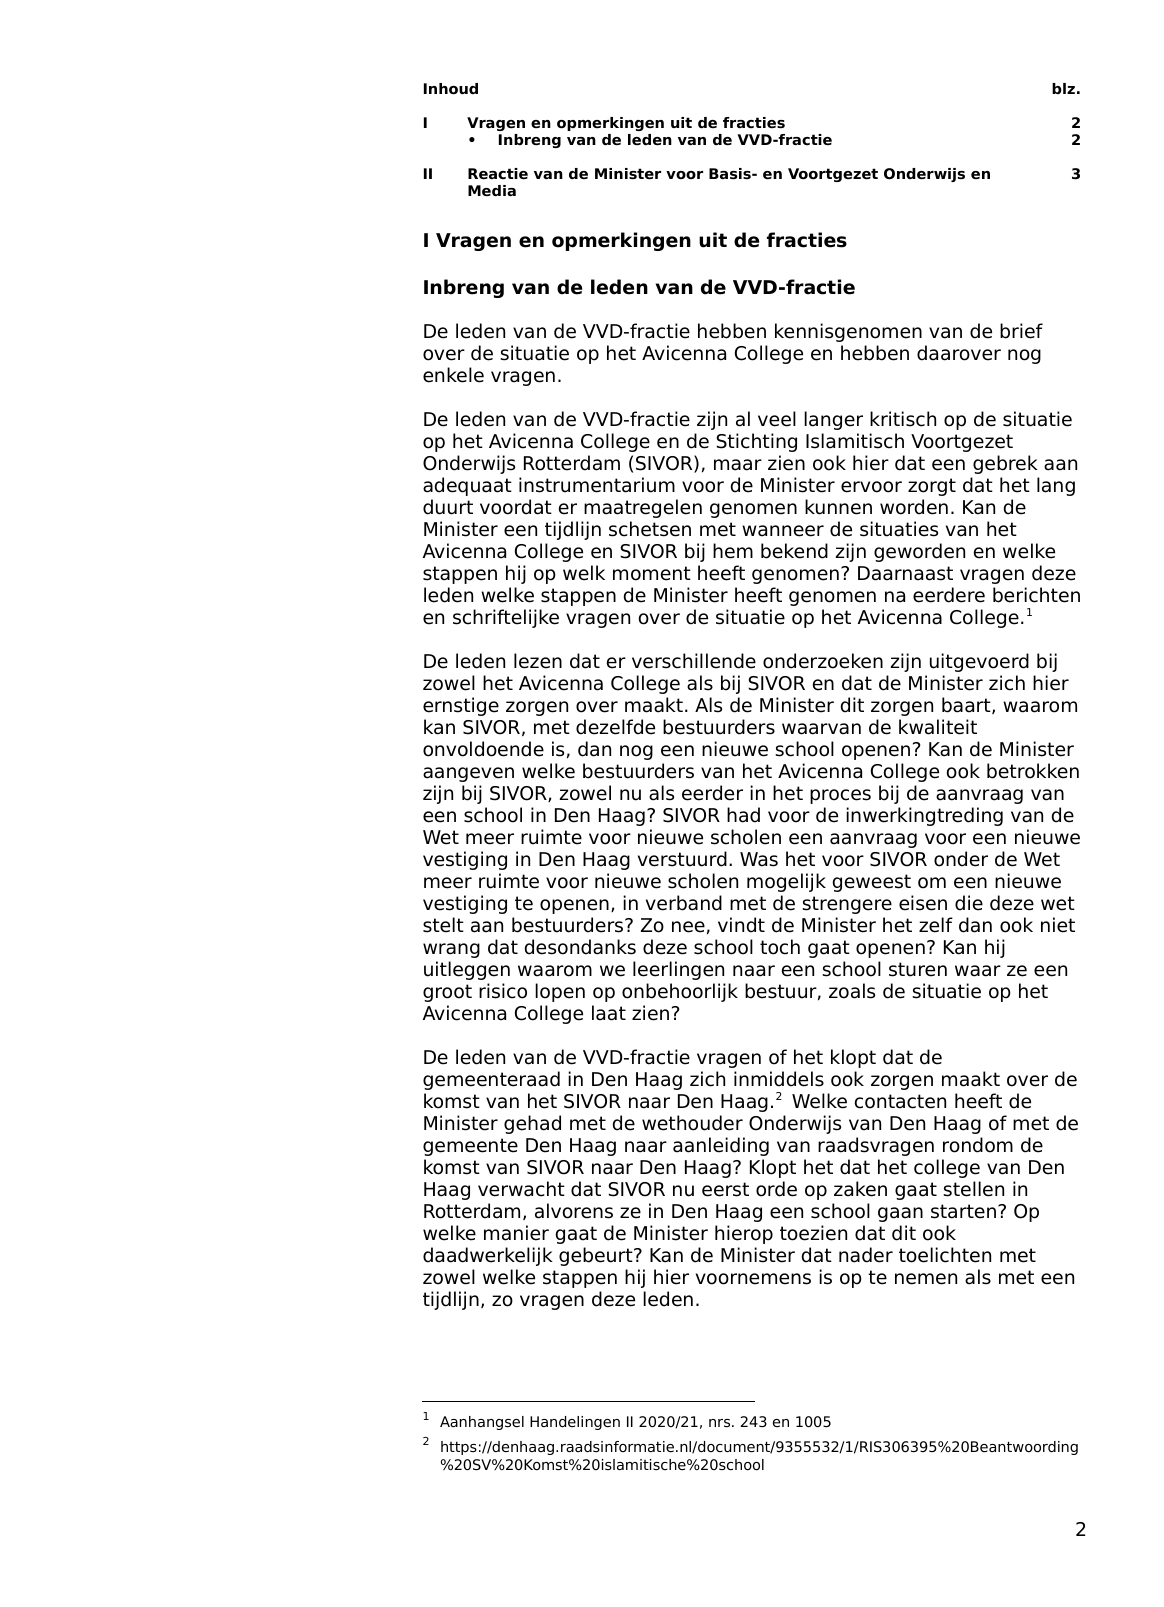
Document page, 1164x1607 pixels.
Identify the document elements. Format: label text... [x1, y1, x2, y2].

table_cell [491, 98, 1023, 115]
table_cell I [422, 115, 461, 132]
text https://denhaag.raadsinformatie.nl/document/9355532/1/RIS306395%20Beantwoording%20SV%20Komst%20islamitische%20school [422, 1435, 1087, 1474]
table_cell • [461, 132, 491, 149]
subtitle I Vragen en opmerkingen uit de fracties [422, 230, 1087, 252]
subtitle Inbreng van de leden van de VVD-fractie [422, 277, 1087, 299]
table_header Inhoud [422, 81, 1023, 98]
text De leden lezen dat er verschillende onderzoeken zijn uitgevoerd bij zowel het Avicenna College als bij SIVOR en dat de Minister zich hier ernstige zorgen over maakt. Als de Minister dit zorgen baart, waarom kan SIVOR, met dezelfde bestuurders waarvan de kwaliteit onvoldoende is, dan nog een nieuwe school openen? Kan de Minister aangeven welke bestuurders van het Avicenna College ook betrokken zijn bij SIVOR, zowel nu als eerder in het proces bij de aanvraag van een school in Den Haag? SIVOR had voor de inwerkingtreding van de Wet meer ruimte voor nieuwe scholen een aanvraag voor een nieuwe vestiging in Den Haag verstuurd. Was het voor SIVOR onder de Wet meer ruimte voor nieuwe scholen mogelijk geweest om een nieuwe vestiging te openen, in verband met de strengere eisen die deze wet stelt aan bestuurders? Zo nee, vindt de Minister het zelf dan ook niet wrang dat desondanks deze school toch gaat openen? Kan hij uitleggen waarom we leerlingen naar een school sturen waar ze een groot risico lopen op onbehoorlijk bestuur, zoals de situatie op het Avicenna College laat zien? [422, 651, 1087, 1025]
table_cell [422, 98, 461, 115]
table_header blz. [1023, 81, 1087, 98]
table_cell 2 [1023, 132, 1087, 149]
table_cell [491, 149, 1023, 166]
text Aanhangsel Handelingen II 2020/21, nrs. 243 en 1005 [422, 1410, 1087, 1432]
table_cell Vragen en opmerkingen uit de fracties [461, 115, 1023, 132]
table_cell [461, 98, 491, 115]
table_cell [1023, 98, 1087, 115]
table_cell Reactie van de Minister voor Basis- en Voortgezet Onderwijs en Media [461, 166, 1023, 200]
text De leden van de VVD-fractie hebben kennisgenomen van de brief over de situatie op het Avicenna College en hebben daarover nog enkele vragen. [422, 321, 1087, 387]
table_cell [461, 149, 491, 166]
table_cell [422, 149, 461, 166]
table_cell 2 [1023, 115, 1087, 132]
table_cell [422, 132, 461, 149]
table_cell Inbreng van de leden van de VVD-fractie [491, 132, 1023, 149]
table_cell [1023, 149, 1087, 166]
text De leden van de VVD-fractie zijn al veel langer kritisch op de situatie op het Avicenna College en de Stichting Islamitisch Voortgezet Onderwijs Rotterdam (SIVOR), maar zien ook hier dat een gebrek aan adequaat instrumentarium voor de Minister ervoor zorgt dat het lang duurt voordat er maatregelen genomen kunnen worden. Kan de Minister een tijdlijn schetsen met wanneer de situaties van het Avicenna College en SIVOR bij hem bekend zijn geworden en welke stappen hij op welk moment heeft genomen? Daarnaast vragen deze leden welke stappen de Minister heeft genomen na eerdere berichten en schriftelijke vragen over de situatie op het Avicenna College. [422, 409, 1087, 629]
table_cell II [422, 166, 461, 200]
table_cell 3 [1023, 166, 1087, 200]
text De leden van de VVD-fractie vragen of het klopt dat de gemeenteraad in Den Haag zich inmiddels ook zorgen maakt over de komst van het SIVOR naar Den Haag. Welke contacten heeft de Minister gehad met de wethouder Onderwijs van Den Haag of met de gemeente Den Haag naar aanleiding van raadsvragen rondom de komst van SIVOR naar Den Haag? Klopt het dat het college van Den Haag verwacht dat SIVOR nu eerst orde op zaken gaat stellen in Rotterdam, alvorens ze in Den Haag een school gaan starten? Op welke manier gaat de Minister hierop toezien dat dit ook daadwerkelijk gebeurt? Kan de Minister dat nader toelichten met zowel welke stappen hij hier voornemens is op te nemen als met een tijdlijn, zo vragen deze leden. [422, 1047, 1087, 1311]
